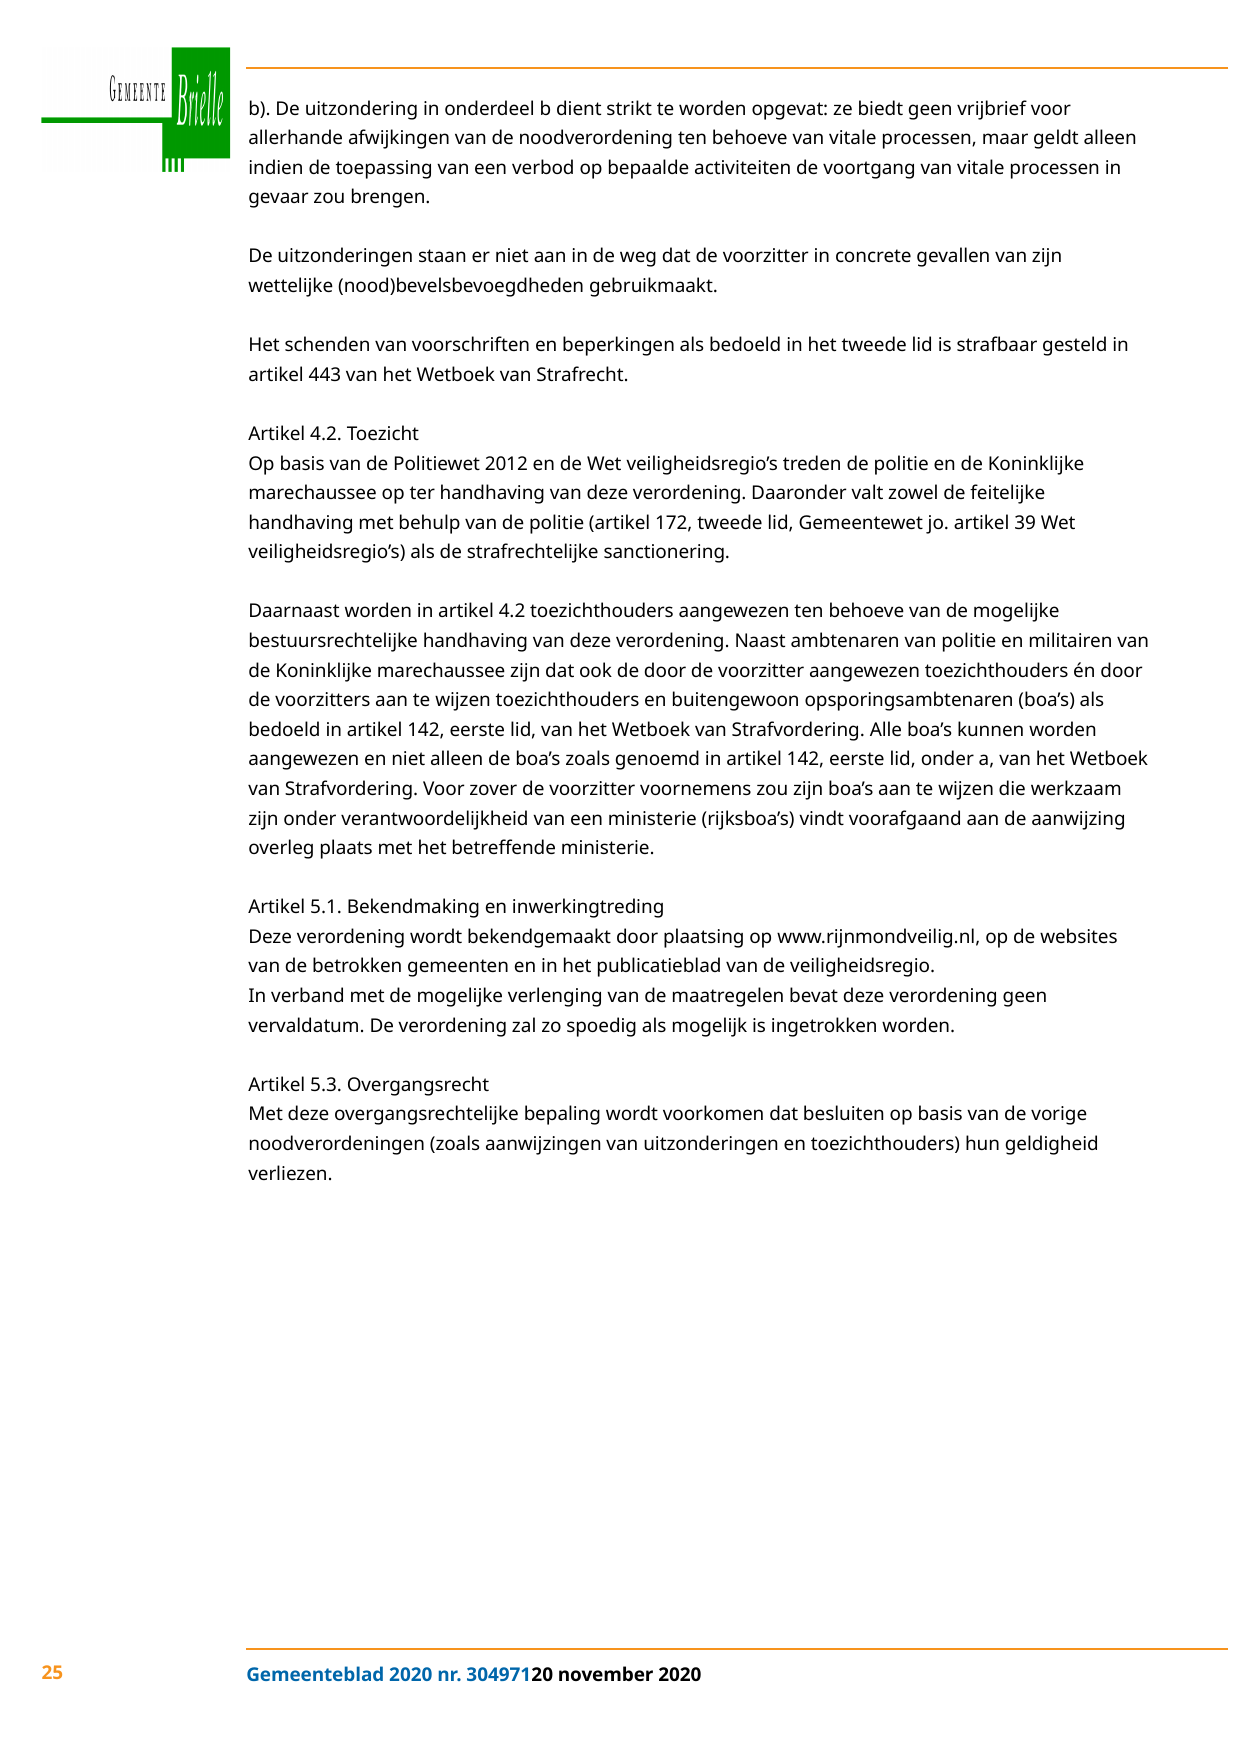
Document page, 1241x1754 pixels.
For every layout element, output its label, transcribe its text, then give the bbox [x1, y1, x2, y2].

text In verband met de mogelijke verlenging van de maatregelen bevat deze verordening geen vervaldatum. De verordening zal zo spoedig als mogelijk is ingetrokken worden. [248, 982, 1152, 1038]
text Artikel 5.3. Overgangsrecht [248, 1071, 1152, 1097]
text De uitzonderingen staan er niet aan in de weg dat de voorzitter in concrete gevallen van zijn wettelijke (nood)bevelsbevoegdheden gebruikmaakt. [248, 243, 1152, 298]
text Het schenden van voorschriften en beperkingen als bedoeld in het tweede lid is strafbaar gesteld in artikel 443 van het Wetboek van Strafrecht. [248, 331, 1152, 387]
text Daarnaast worden in artikel 4.2 toezichthouders aangewezen ten behoeve van de mogelijke bestuursrechtelijke handhaving van deze verordening. Naast ambtenaren van politie en militairen van de Koninklijke marechaussee zijn dat ook de door de voorzitter aangewezen toezichthouders én door de voorzitters aan te wijzen toezichthouders en buitengewoon opsporingsambtenaren (boa’s) als bedoeld in artikel 142, eerste lid, van het Wetboek van Strafvordering. Alle boa’s kunnen worden aangewezen en niet alleen de boa’s zoals genoemd in artikel 142, eerste lid, onder a, van het Wetboek van Strafvordering. Voor zover de voorzitter voornemens zou zijn boa’s aan te wijzen die werkzaam zijn onder verantwoordelijkheid van een ministerie (rijksboa’s) vindt voorafgaand aan de aanwijzing overleg plaats met het betreffende ministerie. [248, 598, 1152, 860]
text Met deze overgangsrechtelijke bepaling wordt voorkomen dat besluiten op basis van de vorige noodverordeningen (zoals aanwijzingen van uitzonderingen en toezichthouders) hun geldigheid verliezen. [248, 1101, 1152, 1186]
picture [41, 47, 231, 172]
text Artikel 5.1. Bekendmaking en inwerkingtreding [248, 893, 1152, 919]
text Deze verordening wordt bekendgemaakt door plaatsing op www.rijnmondveilig.nl, op de websites van de betrokken gemeenten en in het publicatieblad van de veiligheidsregio. [248, 923, 1152, 978]
text Artikel 4.2. Toezicht [248, 420, 1152, 446]
text b). De uitzondering in onderdeel b dient strikt te worden opgevat: ze biedt geen vrijbrief voor allerhande afwijkingen van de noodverordening ten behoeve van vitale processen, maar geldt alleen indien de toepassing van een verbod op bepaalde activiteiten de voortgang van vitale processen in gevaar zou brengen. [248, 95, 1152, 209]
text Op basis van de Politiewet 2012 en de Wet veiligheidsregio’s treden de politie en de Koninklijke marechaussee op ter handhaving van deze verordening. Daaronder valt zowel de feitelijke handhaving met behulp van de politie (artikel 172, tweede lid, Gemeentewet jo. artikel 39 Wet veiligheidsregio’s) als de strafrechtelijke sanctionering. [248, 450, 1152, 564]
